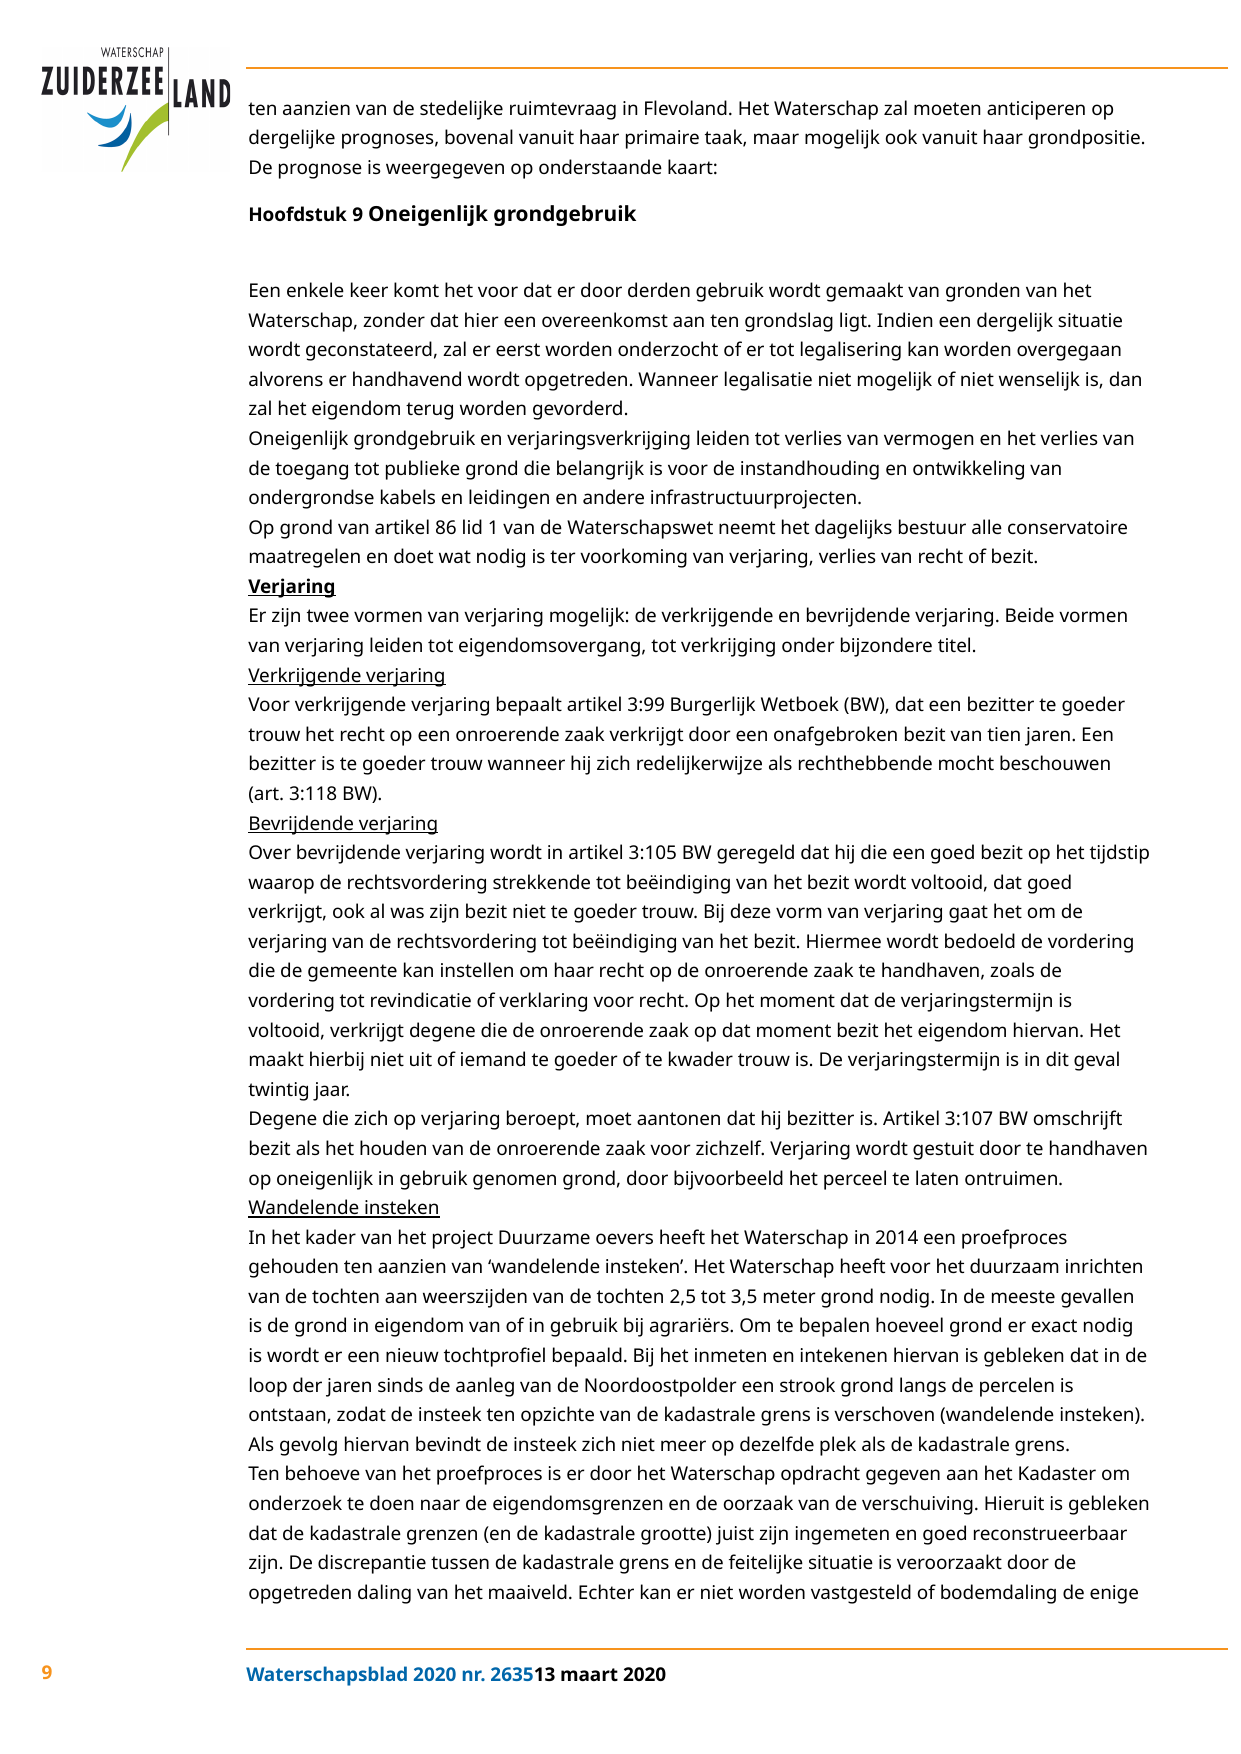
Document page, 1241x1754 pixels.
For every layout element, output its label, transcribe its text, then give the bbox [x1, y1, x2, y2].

text Een enkele keer komt het voor dat er door derden gebruik wordt gemaakt van gronden van het Waterschap, zonder dat hier een overeenkomst aan ten grondslag ligt. Indien een dergelijk situatie wordt geconstateerd, zal er eerst worden onderzocht of er tot legalisering kan worden overgegaan alvorens er handhavend wordt opgetreden. Wanneer legalisatie niet mogelijk of niet wenselijk is, dan zal het eigendom terug worden gevorderd. [248, 277, 1152, 421]
text Verkrijgende verjaring [248, 662, 1152, 688]
text Wandelende insteken [248, 1194, 1152, 1220]
text Verjaring [248, 573, 1152, 599]
text De prognose is weergegeven op onderstaande kaart: [248, 154, 1152, 180]
text In het kader van het project Duurzame oevers heeft het Waterschap in 2014 een proefproces gehouden ten aanzien van ‘wandelende insteken’. Het Waterschap heeft voor het duurzaam inrichten van de tochten aan weerszijden van de tochten 2,5 tot 3,5 meter grond nodig. In de meeste gevallen is de grond in eigendom van of in gebruik bij agrariërs. Om te bepalen hoeveel grond er exact nodig is wordt er een nieuw tochtprofiel bepaald. Bij het inmeten en intekenen hiervan is gebleken dat in de loop der jaren sinds de aanleg van de Noordoostpolder een strook grond langs de percelen is ontstaan, zodat de insteek ten opzichte van de kadastrale grens is verschoven (wandelende insteken). Als gevolg hiervan bevindt de insteek zich niet meer op dezelfde plek als de kadastrale grens. [248, 1224, 1152, 1457]
text Voor verkrijgende verjaring bepaalt artikel 3:99 Burgerlijk Wetboek (BW), dat een bezitter te goeder trouw het recht op een onroerende zaak verkrijgt door een onafgebroken bezit van tien jaren. Een bezitter is te goeder trouw wanneer hij zich redelijkerwijze als rechthebbende mocht beschouwen (art. 3:118 BW). [248, 691, 1152, 806]
text Over bevrijdende verjaring wordt in artikel 3:105 BW geregeld dat hij die een goed bezit op het tijdstip waarop de rechtsvordering strekkende tot beëindiging van het bezit wordt voltooid, dat goed verkrijgt, ook al was zijn bezit niet te goeder trouw. Bij deze vorm van verjaring gaat het om de verjaring van de rechtsvordering tot beëindiging van het bezit. Hiermee wordt bedoeld de vordering die de gemeente kan instellen om haar recht op de onroerende zaak te handhaven, zoals de vordering tot revindicatie of verklaring voor recht. Op het moment dat de verjaringstermijn is voltooid, verkrijgt degene die de onroerende zaak op dat moment bezit het eigendom hiervan. Het maakt hierbij niet uit of iemand te goeder of te kwader trouw is. De verjaringstermijn is in dit geval twintig jaar. [248, 839, 1152, 1102]
text Op grond van artikel 86 lid 1 van de Waterschapswet neemt het dagelijks bestuur alle conservatoire maatregelen en doet wat nodig is ter voorkoming van verjaring, verlies van recht of bezit. [248, 514, 1152, 569]
text Er zijn twee vormen van verjaring mogelijk: de verkrijgende en bevrijdende verjaring. Beide vormen van verjaring leiden tot eigendomsovergang, tot verkrijging onder bijzondere titel. [248, 603, 1152, 658]
picture [41, 47, 231, 172]
text ten aanzien van de stedelijke ruimtevraag in Flevoland. Het Waterschap zal moeten anticiperen op dergelijke prognoses, bovenal vanuit haar primaire taak, maar mogelijk ook vanuit haar grondpositie. [248, 95, 1152, 150]
text Ten behoeve van het proefproces is er door het Waterschap opdracht gegeven aan het Kadaster om onderzoek te doen naar de eigendomsgrenzen en de oorzaak van de verschuiving. Hieruit is gebleken dat de kadastrale grenzen (en de kadastrale grootte) juist zijn ingemeten en goed reconstrueerbaar zijn. De discrepantie tussen de kadastrale grens en de feitelijke situatie is veroorzaakt door de opgetreden daling van het maaiveld. Echter kan er niet worden vastgesteld of bodemdaling de enige [248, 1461, 1152, 1605]
text Bevrijdende verjaring [248, 810, 1152, 836]
text Hoofdstuk 9 Oneigenlijk grondgebruik [248, 199, 1152, 228]
text Degene die zich op verjaring beroept, moet aantonen dat hij bezitter is. Artikel 3:107 BW omschrijft bezit als het houden van de onroerende zaak voor zichzelf. Verjaring wordt gestuit door te handhaven op oneigenlijk in gebruik genomen grond, door bijvoorbeeld het perceel te laten ontruimen. [248, 1106, 1152, 1191]
text Oneigenlijk grondgebruik en verjaringsverkrijging leiden tot verlies van vermogen en het verlies van de toegang tot publieke grond die belangrijk is voor de instandhouding en ontwikkeling van ondergrondse kabels en leidingen en andere infrastructuurprojecten. [248, 425, 1152, 510]
